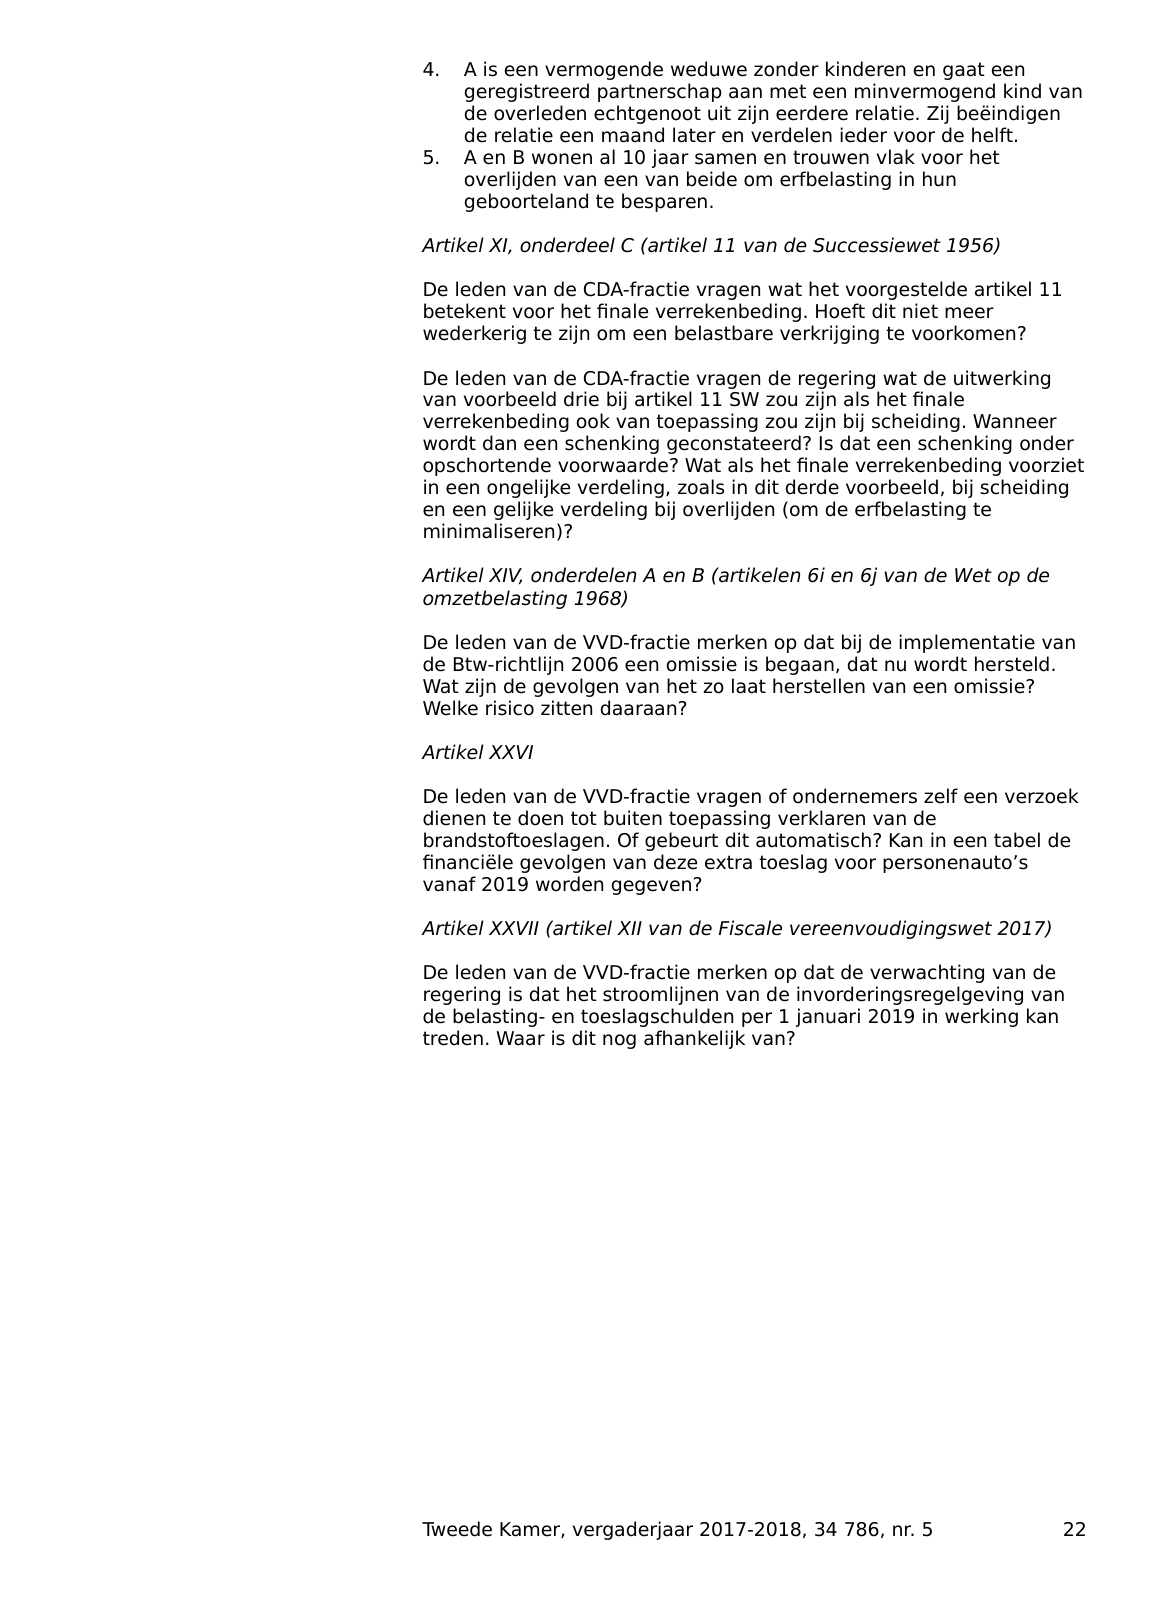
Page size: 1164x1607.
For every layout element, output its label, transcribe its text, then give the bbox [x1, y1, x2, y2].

subtitle Artikel XI, onderdeel C (artikel 11 van de Successiewet 1956) [422, 235, 1087, 257]
text De leden van de VVD-fractie merken op dat de verwachting van de regering is dat het stroomlijnen van de invorderingsregelgeving van de belasting- en toeslagschulden per 1 januari 2019 in werking kan treden. Waar is dit nog afhankelijk van? [422, 962, 1087, 1050]
subtitle Artikel XXVI [422, 742, 1087, 764]
subtitle Artikel XXVII (artikel XII van de Fiscale vereenvoudigingswet 2017) [422, 918, 1087, 940]
text De leden van de CDA-fractie vragen wat het voorgestelde artikel 11 betekent voor het finale verrekenbeding. Hoeft dit niet meer wederkerig te zijn om een belastbare verkrijging te voorkomen? [422, 279, 1087, 345]
subtitle Artikel XIV, onderdelen A en B (artikelen 6i en 6j van de Wet op de omzetbelasting 1968) [422, 565, 1087, 609]
text De leden van de VVD-fractie vragen of ondernemers zelf een verzoek dienen te doen tot buiten toepassing verklaren van de brandstoftoeslagen. Of gebeurt dit automatisch? Kan in een tabel de financiële gevolgen van deze extra toeslag voor personenauto’s vanaf 2019 worden gegeven? [422, 786, 1087, 896]
text De leden van de CDA-fractie vragen de regering wat de uitwerking van voorbeeld drie bij artikel 11 SW zou zijn als het finale verrekenbeding ook van toepassing zou zijn bij scheiding. Wanneer wordt dan een schenking geconstateerd? Is dat een schenking onder opschortende voorwaarde? Wat als het finale verrekenbeding voorziet in een ongelijke verdeling, zoals in dit derde voorbeeld, bij scheiding en een gelijke verdeling bij overlijden (om de erfbelasting te minimaliseren)? [422, 367, 1087, 543]
text 4. A is een vermogende weduwe zonder kinderen en gaat een geregistreerd partnerschap aan met een minvermogend kind van de overleden echtgenoot uit zijn eerdere relatie. Zij beëindigen de relatie een maand later en verdelen ieder voor de helft. [422, 59, 1087, 147]
text De leden van de VVD-fractie merken op dat bij de implementatie van de Btw-richtlijn 2006 een omissie is begaan, dat nu wordt hersteld. Wat zijn de gevolgen van het zo laat herstellen van een omissie? Welke risico zitten daaraan? [422, 632, 1087, 719]
text 5. A en B wonen al 10 jaar samen en trouwen vlak voor het overlijden van een van beide om erfbelasting in hun geboorteland te besparen. [422, 147, 1087, 213]
